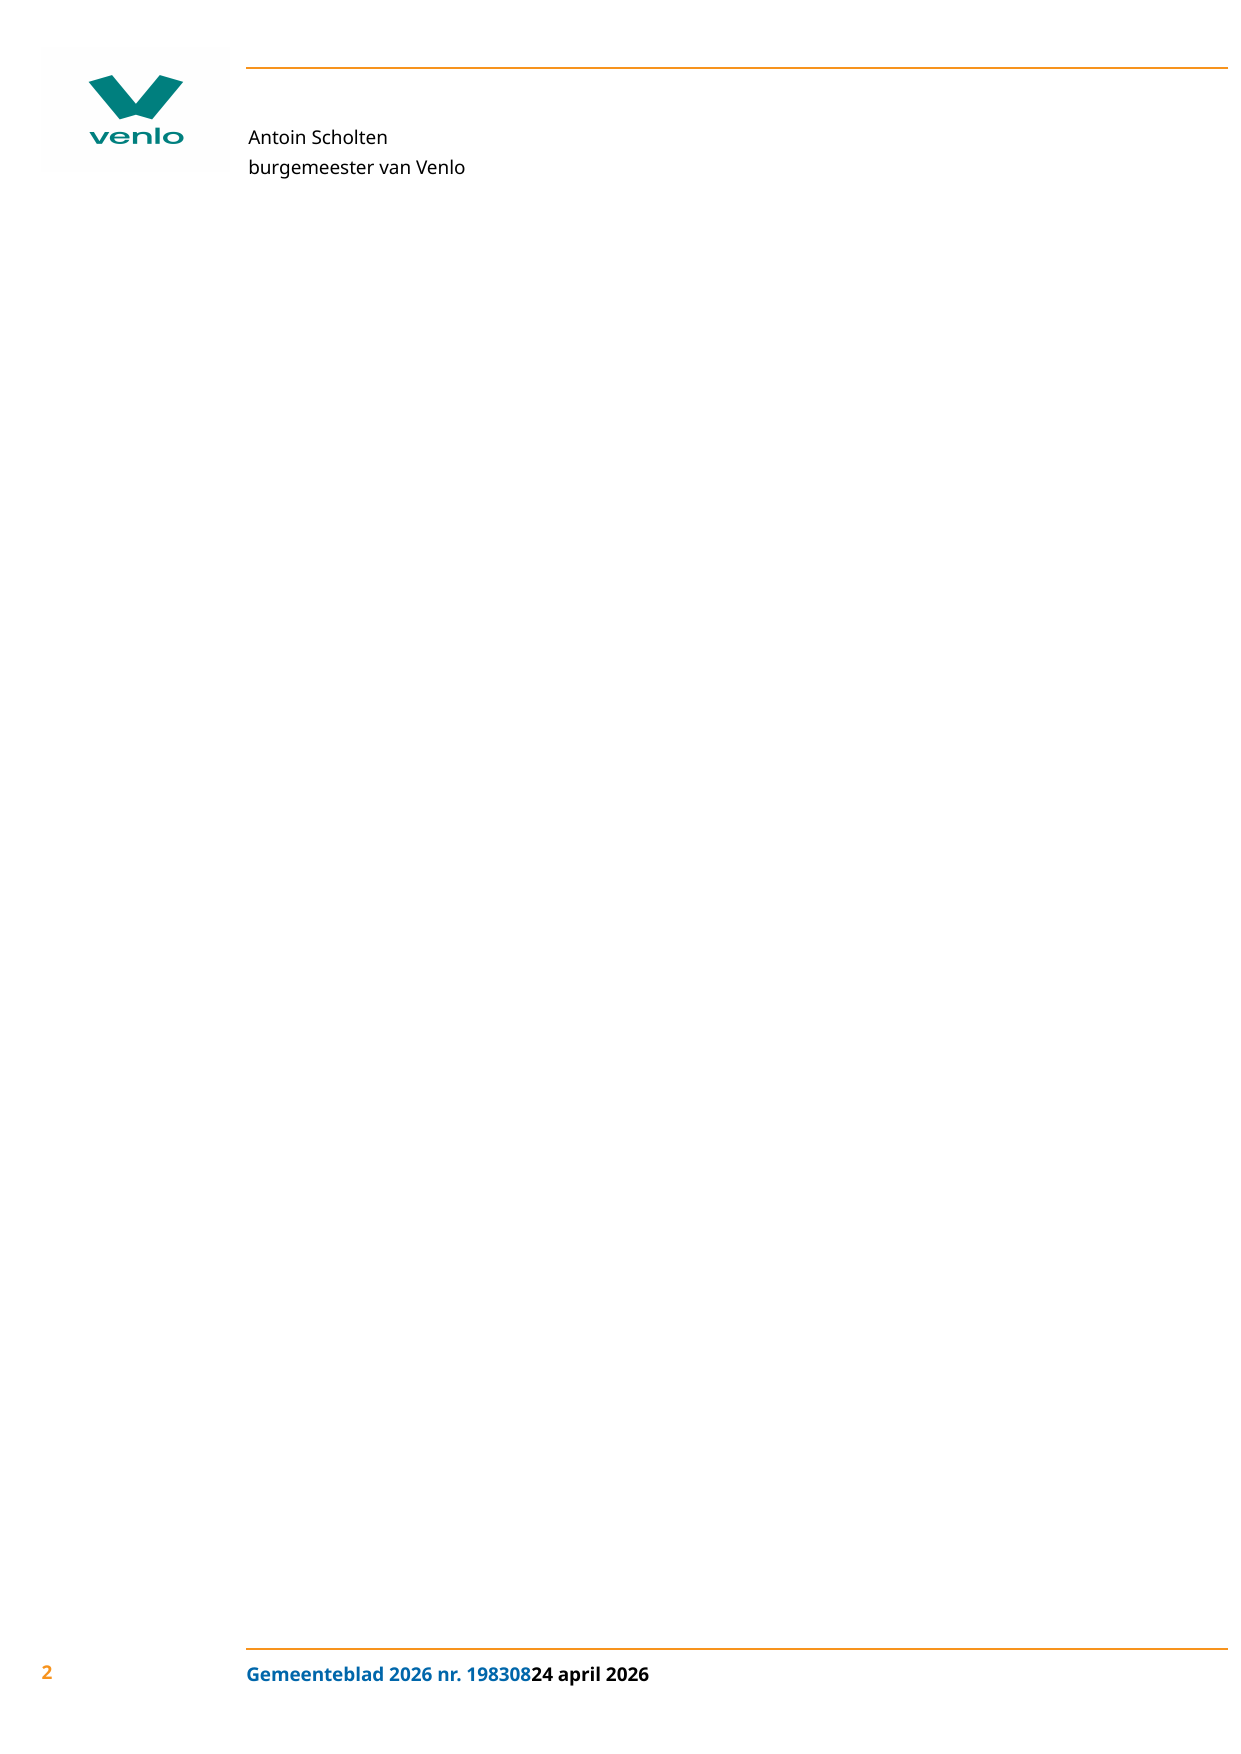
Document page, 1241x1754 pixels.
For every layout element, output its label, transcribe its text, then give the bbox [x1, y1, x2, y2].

text burgemeester van Venlo [248, 154, 1152, 180]
picture [41, 47, 231, 172]
text Antoin Scholten [248, 124, 1152, 150]
